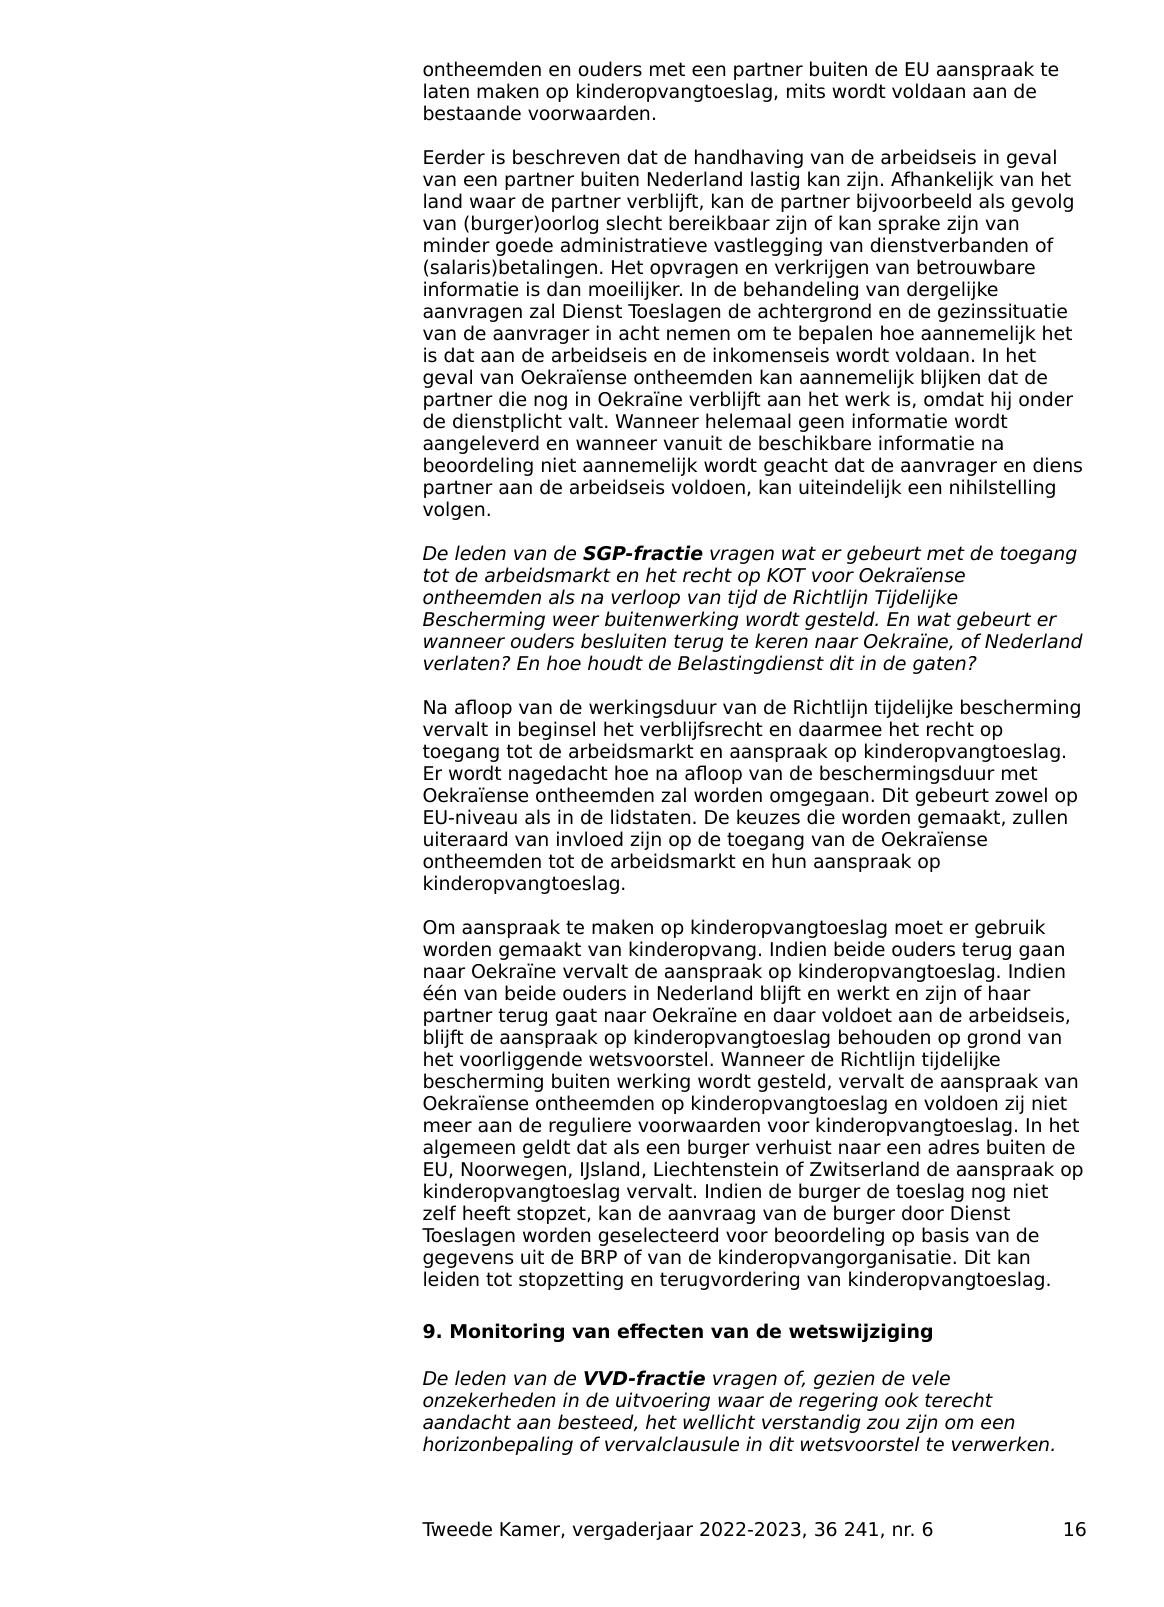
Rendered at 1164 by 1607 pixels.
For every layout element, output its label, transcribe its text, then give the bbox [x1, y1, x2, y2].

text De leden van de VVD-fractie vragen of, gezien de vele onzekerheden in de uitvoering waar de regering ook terecht aandacht aan besteed, het wellicht verstandig zou zijn om een horizonbepaling of vervalclausule in dit wetsvoorstel te verwerken. [422, 1368, 1087, 1456]
text De leden van de SGP-fractie vragen wat er gebeurt met de toegang tot de arbeidsmarkt en het recht op KOT voor Oekraïense ontheemden als na verloop van tijd de Richtlijn Tijdelijke Bescherming weer buitenwerking wordt gesteld. En wat gebeurt er wanneer ouders besluiten terug te keren naar Oekraïne, of Nederland verlaten? En hoe houdt de Belastingdienst dit in de gaten? [422, 543, 1087, 675]
text Om aanspraak te maken op kinderopvangtoeslag moet er gebruik worden gemaakt van kinderopvang. Indien beide ouders terug gaan naar Oekraïne vervalt de aanspraak op kinderopvangtoeslag. Indien één van beide ouders in Nederland blijft en werkt en zijn of haar partner terug gaat naar Oekraïne en daar voldoet aan de arbeidseis, blijft de aanspraak op kinderopvangtoeslag behouden op grond van het voorliggende wetsvoorstel. Wanneer de Richtlijn tijdelijke bescherming buiten werking wordt gesteld, vervalt de aanspraak van Oekraïense ontheemden op kinderopvangtoeslag en voldoen zij niet meer aan de reguliere voorwaarden voor kinderopvangtoeslag. In het algemeen geldt dat als een burger verhuist naar een adres buiten de EU, Noorwegen, IJsland, Liechtenstein of Zwitserland de aanspraak op kinderopvangtoeslag vervalt. Indien de burger de toeslag nog niet zelf heeft stopzet, kan de aanvraag van de burger door Dienst Toeslagen worden geselecteerd voor beoordeling op basis van de gegevens uit de BRP of van de kinderopvangorganisatie. Dit kan leiden tot stopzetting en terugvordering van kinderopvangtoeslag. [422, 917, 1087, 1291]
subtitle 9. Monitoring van effecten van de wetswijziging [422, 1321, 1087, 1343]
text ontheemden en ouders met een partner buiten de EU aanspraak te laten maken op kinderopvangtoeslag, mits wordt voldaan aan de bestaande voorwaarden. [422, 59, 1087, 125]
text Na afloop van de werkingsduur van de Richtlijn tijdelijke bescherming vervalt in beginsel het verblijfsrecht en daarmee het recht op toegang tot de arbeidsmarkt en aanspraak op kinderopvangtoeslag. Er wordt nagedacht hoe na afloop van de beschermingsduur met Oekraïense ontheemden zal worden omgegaan. Dit gebeurt zowel op EU-niveau als in de lidstaten. De keuzes die worden gemaakt, zullen uiteraard van invloed zijn op de toegang van de Oekraïense ontheemden tot de arbeidsmarkt en hun aanspraak op kinderopvangtoeslag. [422, 697, 1087, 895]
text Eerder is beschreven dat de handhaving van de arbeidseis in geval van een partner buiten Nederland lastig kan zijn. Afhankelijk van het land waar de partner verblijft, kan de partner bijvoorbeeld als gevolg van (burger)oorlog slecht bereikbaar zijn of kan sprake zijn van minder goede administratieve vastlegging van dienstverbanden of (salaris)betalingen. Het opvragen en verkrijgen van betrouwbare informatie is dan moeilijker. In de behandeling van dergelijke aanvragen zal Dienst Toeslagen de achtergrond en de gezinssituatie van de aanvrager in acht nemen om te bepalen hoe aannemelijk het is dat aan de arbeidseis en de inkomenseis wordt voldaan. In het geval van Oekraïense ontheemden kan aannemelijk blijken dat de partner die nog in Oekraïne verblijft aan het werk is, omdat hij onder de dienstplicht valt. Wanneer helemaal geen informatie wordt aangeleverd en wanneer vanuit de beschikbare informatie na beoordeling niet aannemelijk wordt geacht dat de aanvrager en diens partner aan de arbeidseis voldoen, kan uiteindelijk een nihilstelling volgen. [422, 147, 1087, 521]
